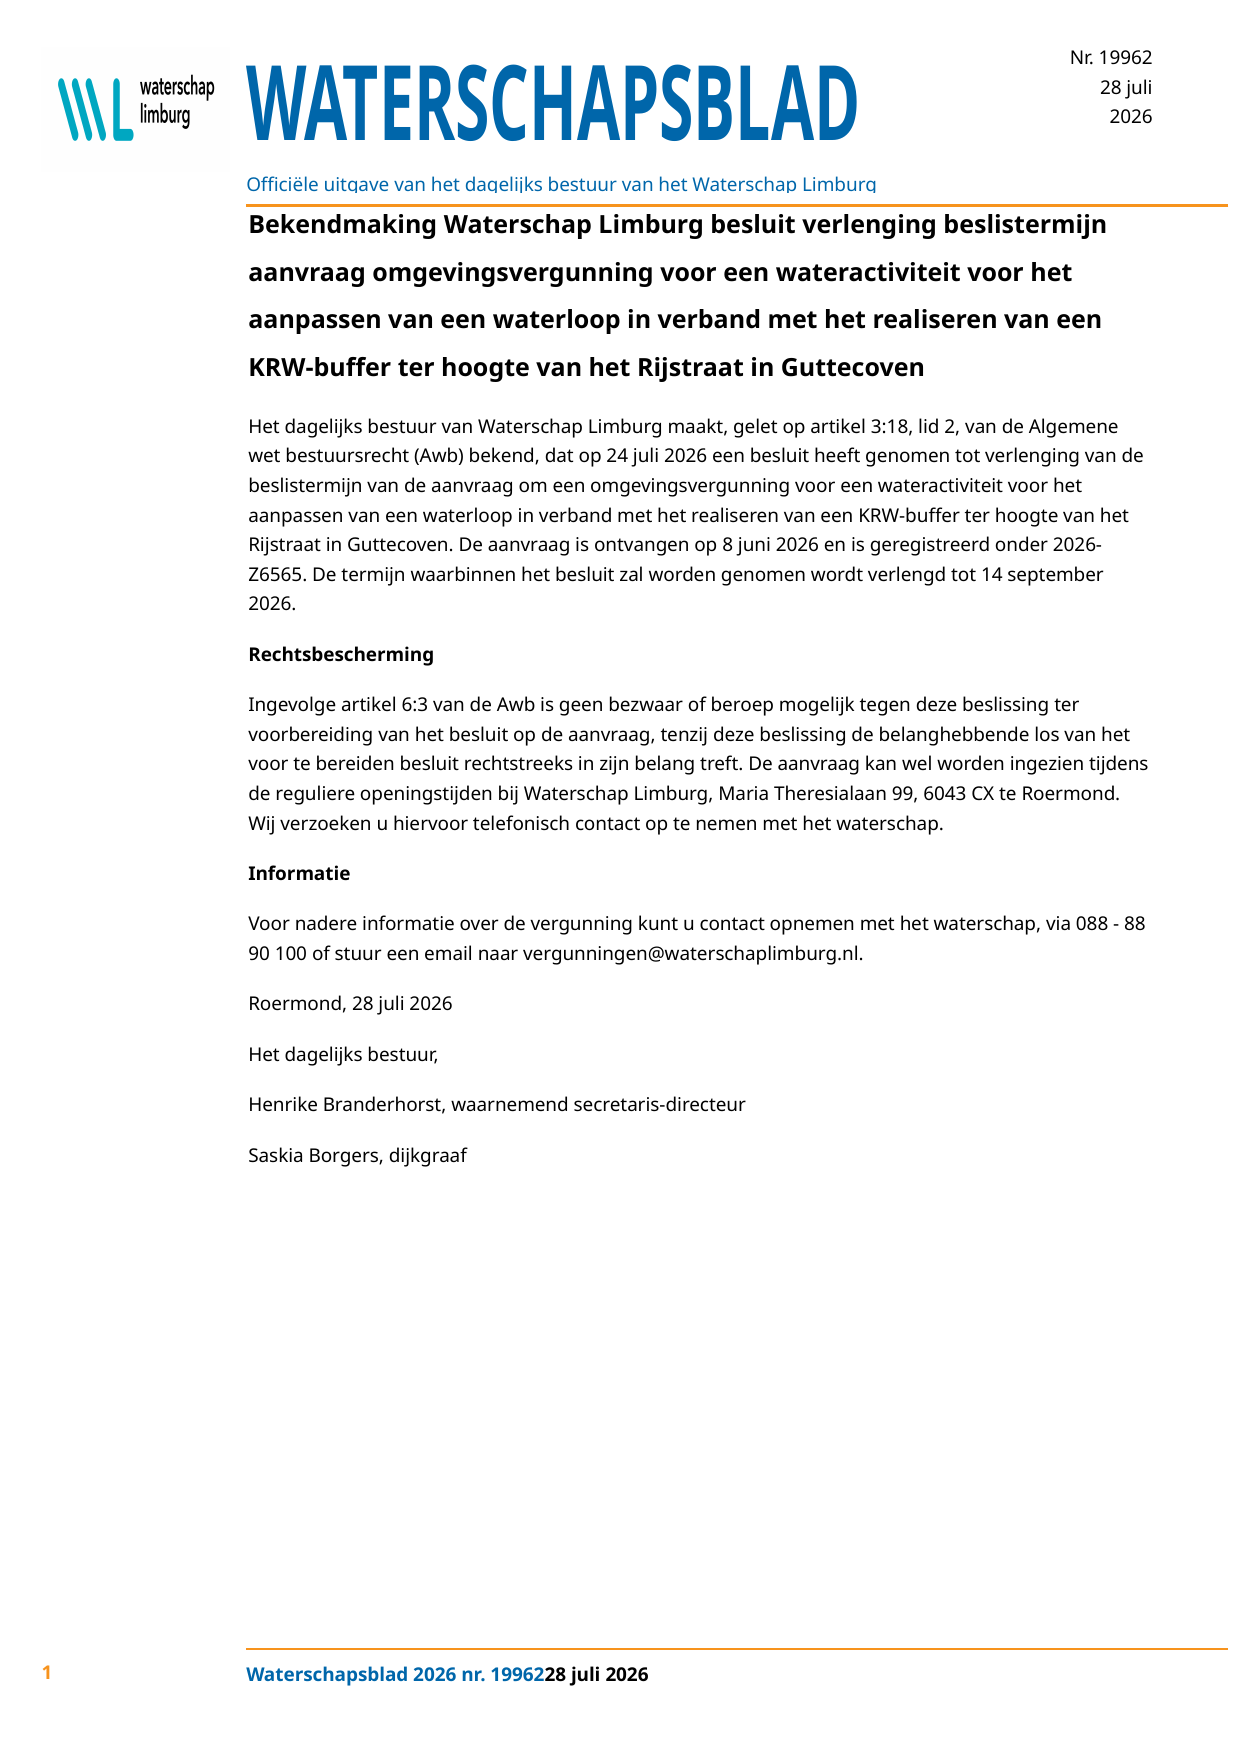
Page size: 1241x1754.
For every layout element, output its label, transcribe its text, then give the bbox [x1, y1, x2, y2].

text Het dagelijks bestuur van Waterschap Limburg maakt, gelet op artikel 3:18, lid 2, van de Algemene wet bestuursrecht (Awb) bekend, dat op 24 juli 2026 een besluit heeft genomen tot verlenging van de beslistermijn van de aanvraag om een omgevingsvergunning voor een wateractiviteit voor het aanpassen van een waterloop in verband met het realiseren van een KRW-buffer ter hoogte van het Rijstraat in Guttecoven. De aanvraag is ontvangen op 8 juni 2026 en is geregistreerd onder 2026-Z6565. De termijn waarbinnen het besluit zal worden genomen wordt verlengd tot 14 september 2026. [248, 413, 1152, 616]
text Rechtsbescherming [248, 641, 1152, 667]
text Henrike Branderhorst, waarnemend secretaris-directeur [248, 1091, 1152, 1117]
text Ingevolge artikel 6:3 van de Awb is geen bezwaar of beroep mogelijk tegen deze beslissing ter voorbereiding van het besluit op de aanvraag, tenzij deze beslissing de belanghebbende los van het voor te bereiden besluit rechtstreeks in zijn belang treft. De aanvraag kan wel worden ingezien tijdens de reguliere openingstijden bij Waterschap Limburg, Maria Theresialaan 99, 6043 CX te Roermond. Wij verzoeken u hiervoor telefonisch contact op te nemen met het waterschap. [248, 691, 1152, 836]
text Roermond, 28 juli 2026 [248, 991, 1152, 1016]
text Bekendmaking Waterschap Limburg besluit verlenging beslistermijn aanvraag omgevingsvergunning voor een wateractiviteit voor het aanpassen van een waterloop in verband met het realiseren van een KRW-buffer ter hoogte van het Rijstraat in Guttecoven [248, 207, 1152, 384]
text Informatie [248, 860, 1152, 886]
text Het dagelijks bestuur, [248, 1041, 1152, 1067]
text Saskia Borgers, dijkgraaf [248, 1142, 1152, 1168]
picture [41, 47, 231, 172]
text Voor nadere informatie over de vergunning kunt u contact opnemen met het waterschap, via 088 - 88 90 100 of stuur een email naar vergunningen@waterschaplimburg.nl. [248, 911, 1152, 966]
